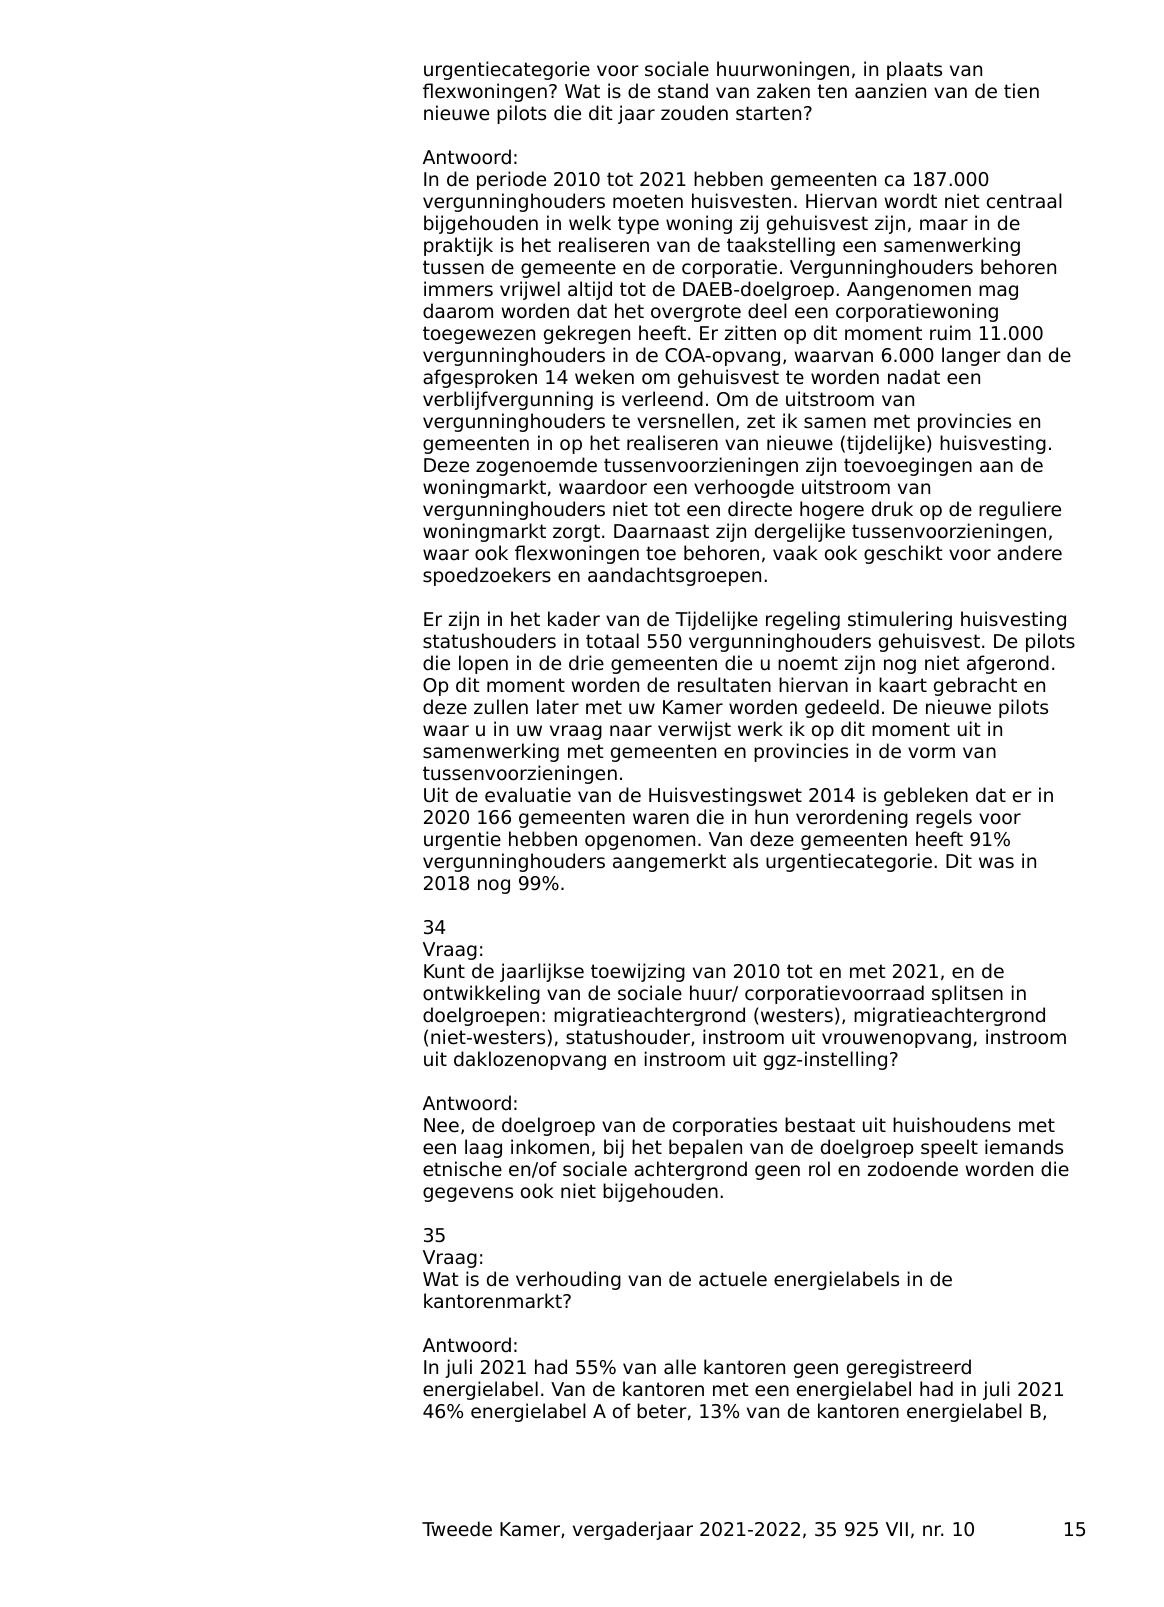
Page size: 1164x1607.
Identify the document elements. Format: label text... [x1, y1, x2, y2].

text Kunt de jaarlijkse toewijzing van 2010 tot en met 2021, en de ontwikkeling van de sociale huur/ corporatievoorraad splitsen in doelgroepen: migratieachtergrond (westers), migratieachtergrond (niet-westers), statushouder, instroom uit vrouwenopvang, instroom uit daklozenopvang en instroom uit ggz-instelling? [422, 961, 1087, 1071]
text Vraag: [422, 939, 1087, 961]
text Vraag: [422, 1247, 1087, 1269]
text Er zijn in het kader van de Tijdelijke regeling stimulering huisvesting statushouders in totaal 550 vergunninghouders gehuisvest. De pilots die lopen in de drie gemeenten die u noemt zijn nog niet afgerond. Op dit moment worden de resultaten hiervan in kaart gebracht en deze zullen later met uw Kamer worden gedeeld. De nieuwe pilots waar u in uw vraag naar verwijst werk ik op dit moment uit in samenwerking met gemeenten en provincies in de vorm van tussenvoorzieningen. [422, 609, 1087, 785]
text 34 [422, 917, 1087, 939]
text urgentiecategorie voor sociale huurwoningen, in plaats van flexwoningen? Wat is de stand van zaken ten aanzien van de tien nieuwe pilots die dit jaar zouden starten? [422, 59, 1087, 125]
text 35 [422, 1225, 1087, 1247]
text Uit de evaluatie van de Huisvestingswet 2014 is gebleken dat er in 2020 166 gemeenten waren die in hun verordening regels voor urgentie hebben opgenomen. Van deze gemeenten heeft 91% vergunninghouders aangemerkt als urgentiecategorie. Dit was in 2018 nog 99%. [422, 785, 1087, 895]
text Antwoord: [422, 1093, 1087, 1115]
text Nee, de doelgroep van de corporaties bestaat uit huishoudens met een laag inkomen, bij het bepalen van de doelgroep speelt iemands etnische en/of sociale achtergrond geen rol en zodoende worden die gegevens ook niet bijgehouden. [422, 1115, 1087, 1203]
text Wat is de verhouding van de actuele energielabels in de kantorenmarkt? [422, 1269, 1087, 1313]
text In juli 2021 had 55% van alle kantoren geen geregistreerd energielabel. Van de kantoren met een energielabel had in juli 2021 46% energielabel A of beter, 13% van de kantoren energielabel B, [422, 1357, 1087, 1423]
text In de periode 2010 tot 2021 hebben gemeenten ca 187.000 vergunninghouders moeten huisvesten. Hiervan wordt niet centraal bijgehouden in welk type woning zij gehuisvest zijn, maar in de praktijk is het realiseren van de taakstelling een samenwerking tussen de gemeente en de corporatie. Vergunninghouders behoren immers vrijwel altijd tot de DAEB-doelgroep. Aangenomen mag daarom worden dat het overgrote deel een corporatiewoning toegewezen gekregen heeft. Er zitten op dit moment ruim 11.000 vergunninghouders in de COA-opvang, waarvan 6.000 langer dan de afgesproken 14 weken om gehuisvest te worden nadat een verblijfvergunning is verleend. Om de uitstroom van vergunninghouders te versnellen, zet ik samen met provincies en gemeenten in op het realiseren van nieuwe (tijdelijke) huisvesting. Deze zogenoemde tussenvoorzieningen zijn toevoegingen aan de woningmarkt, waardoor een verhoogde uitstroom van vergunninghouders niet tot een directe hogere druk op de reguliere woningmarkt zorgt. Daarnaast zijn dergelijke tussenvoorzieningen, waar ook flexwoningen toe behoren, vaak ook geschikt voor andere spoedzoekers en aandachtsgroepen. [422, 169, 1087, 587]
text Antwoord: [422, 147, 1087, 169]
text Antwoord: [422, 1335, 1087, 1357]
